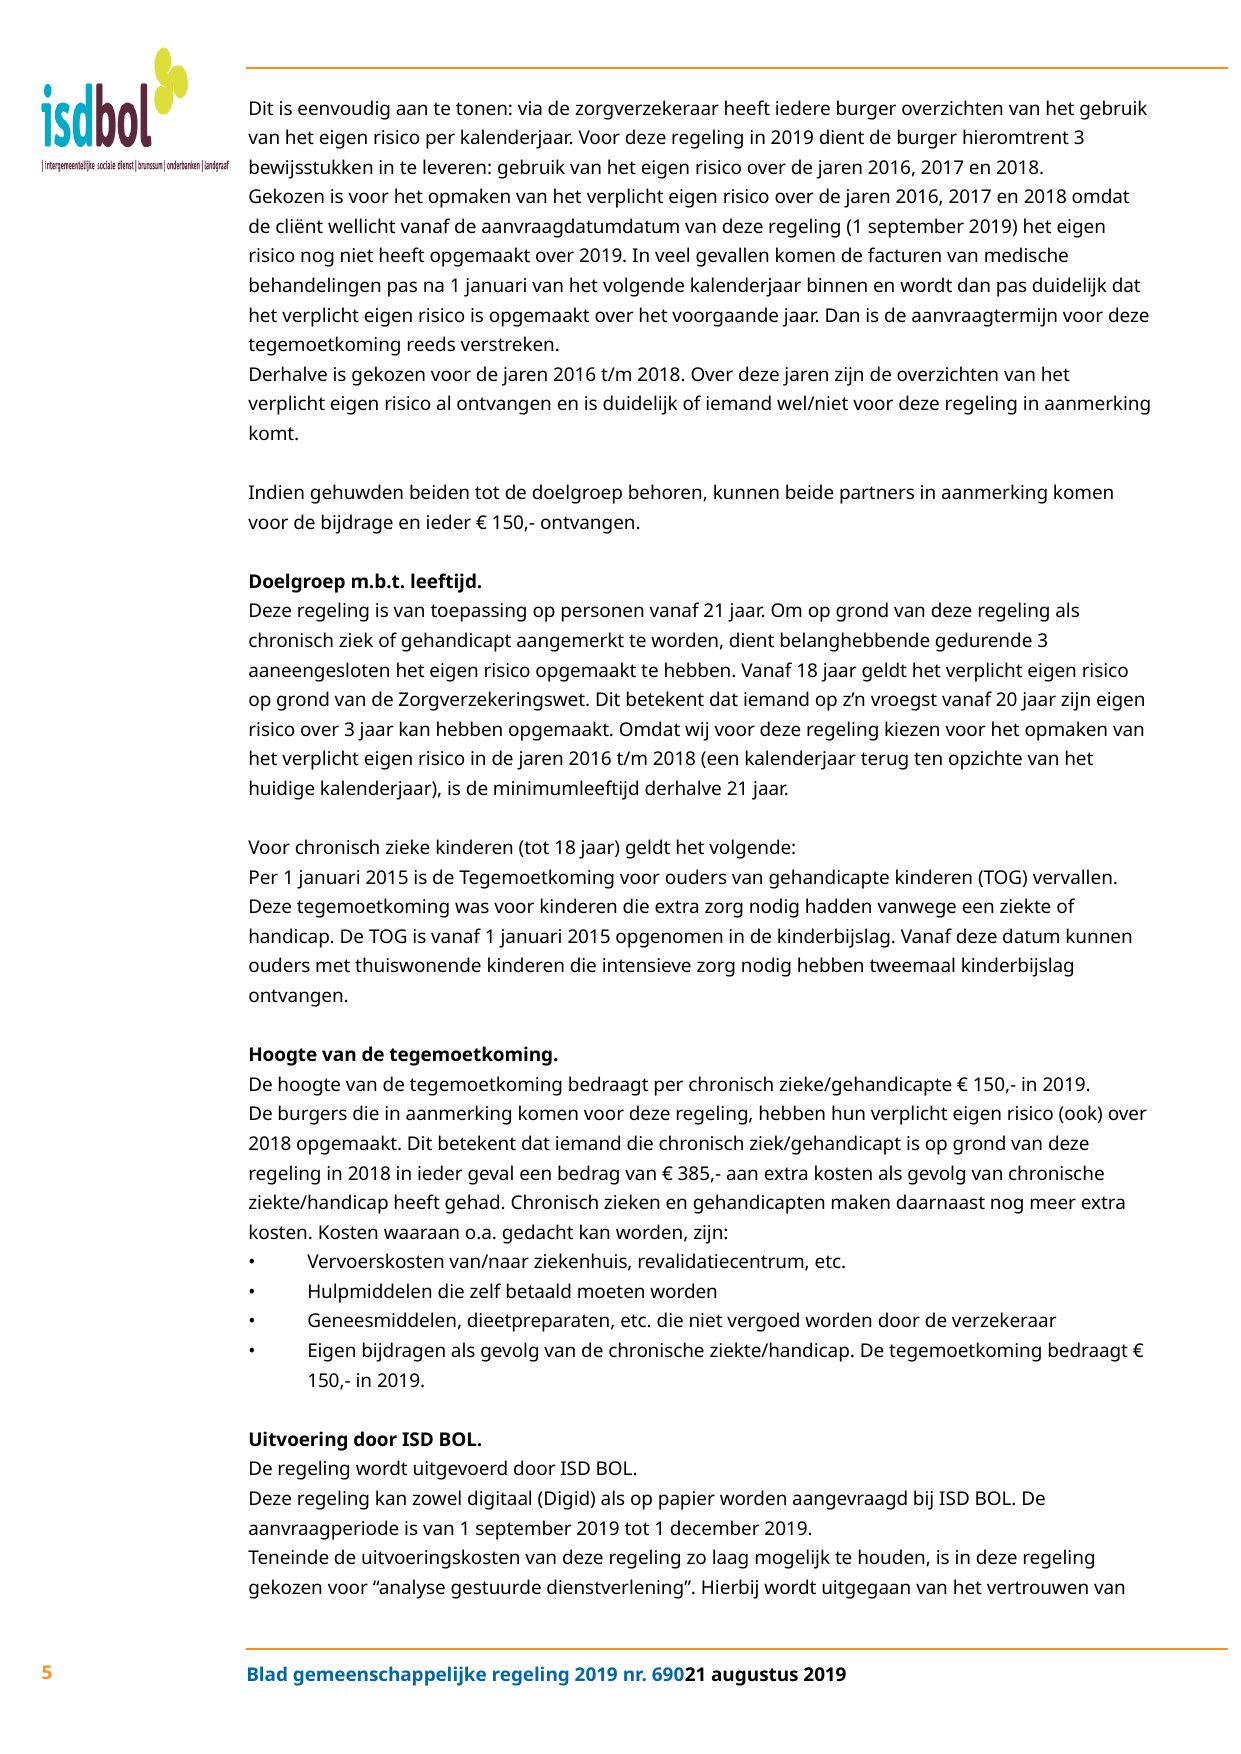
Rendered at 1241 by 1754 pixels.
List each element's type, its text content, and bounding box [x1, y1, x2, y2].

text Hoogte van de tegemoetkoming. [248, 1041, 1152, 1067]
text Teneinde de uitvoeringskosten van deze regeling zo laag mogelijk te houden, is in deze regeling gekozen voor “analyse gestuurde dienstverlening”. Hierbij wordt uitgegaan van het vertrouwen van [248, 1544, 1152, 1600]
text Deze regeling kan zowel digitaal (Digid) als op papier worden aangevraagd bij ISD BOL. De aanvraagperiode is van 1 september 2019 tot 1 december 2019. [248, 1485, 1152, 1541]
text Doelgroep m.b.t. leeftijd. [248, 568, 1152, 594]
text Uitvoering door ISD BOL. [248, 1426, 1152, 1452]
text Per 1 januari 2015 is de Tegemoetkoming voor ouders van gehandicapte kinderen (TOG) vervallen. Deze tegemoetkoming was voor kinderen die extra zorg nodig hadden vanwege een ziekte of handicap. De TOG is vanaf 1 januari 2015 opgenomen in de kinderbijslag. Vanaf deze datum kunnen ouders met thuiswonende kinderen die intensieve zorg nodig hebben tweemaal kinderbijslag ontvangen. [248, 864, 1152, 1008]
text De regeling wordt uitgevoerd door ISD BOL. [248, 1456, 1152, 1481]
list Geneesmiddelen, dieetpreparaten, etc. die niet vergoed worden door de verzekeraar [248, 1308, 1152, 1333]
text De hoogte van de tegemoetkoming bedraagt per chronisch zieke/gehandicapte € 150,- in 2019. [248, 1071, 1152, 1097]
text Dit is eenvoudig aan te tonen: via de zorgverzekeraar heeft iedere burger overzichten van het gebruik van het eigen risico per kalenderjaar. Voor deze regeling in 2019 dient de burger hieromtrent 3 bewijsstukken in te leveren: gebruik van het eigen risico over de jaren 2016, 2017 en 2018. [248, 95, 1152, 180]
list Eigen bijdragen als gevolg van de chronische ziekte/handicap. De tegemoetkoming bedraagt € 150,- in 2019. [248, 1337, 1152, 1393]
text Indien gehuwden beiden tot de doelgroep behoren, kunnen beide partners in aanmerking komen voor de bijdrage en ieder € 150,- ontvangen. [248, 479, 1152, 535]
text Gekozen is voor het opmaken van het verplicht eigen risico over de jaren 2016, 2017 en 2018 omdat de cliënt wellicht vanaf de aanvraagdatumdatum van deze regeling (1 september 2019) het eigen risico nog niet heeft opgemaakt over 2019. In veel gevallen komen de facturen van medische behandelingen pas na 1 januari van het volgende kalenderjaar binnen en wordt dan pas duidelijk dat het verplicht eigen risico is opgemaakt over het voorgaande jaar. Dan is de aanvraagtermijn voor deze tegemoetkoming reeds verstreken. [248, 183, 1152, 357]
text De burgers die in aanmerking komen voor deze regeling, hebben hun verplicht eigen risico (ook) over 2018 opgemaakt. Dit betekent dat iemand die chronisch ziek/gehandicapt is op grond van deze regeling in 2018 in ieder geval een bedrag van € 385,- aan extra kosten als gevolg van chronische ziekte/handicap heeft gehad. Chronisch zieken en gehandicapten maken daarnaast nog meer extra kosten. Kosten waaraan o.a. gedacht kan worden, zijn: [248, 1101, 1152, 1245]
list Vervoerskosten van/naar ziekenhuis, revalidatiecentrum, etc. [248, 1248, 1152, 1274]
text Derhalve is gekozen voor de jaren 2016 t/m 2018. Over deze jaren zijn de overzichten van het verplicht eigen risico al ontvangen en is duidelijk of iemand wel/niet voor deze regeling in aanmerking komt. [248, 361, 1152, 446]
list Hulpmiddelen die zelf betaald moeten worden [248, 1278, 1152, 1304]
text Deze regeling is van toepassing op personen vanaf 21 jaar. Om op grond van deze regeling als chronisch ziek of gehandicapt aangemerkt te worden, dient belanghebbende gedurende 3 aaneengesloten het eigen risico opgemaakt te hebben. Vanaf 18 jaar geldt het verplicht eigen risico op grond van de Zorgverzekeringswet. Dit betekent dat iemand op z’n vroegst vanaf 20 jaar zijn eigen risico over 3 jaar kan hebben opgemaakt. Omdat wij voor deze regeling kiezen voor het opmaken van het verplicht eigen risico in de jaren 2016 t/m 2018 (een kalenderjaar terug ten opzichte van het huidige kalenderjaar), is de minimumleeftijd derhalve 21 jaar. [248, 598, 1152, 801]
text Voor chronisch zieke kinderen (tot 18 jaar) geldt het volgende: [248, 834, 1152, 860]
picture [41, 47, 231, 172]
